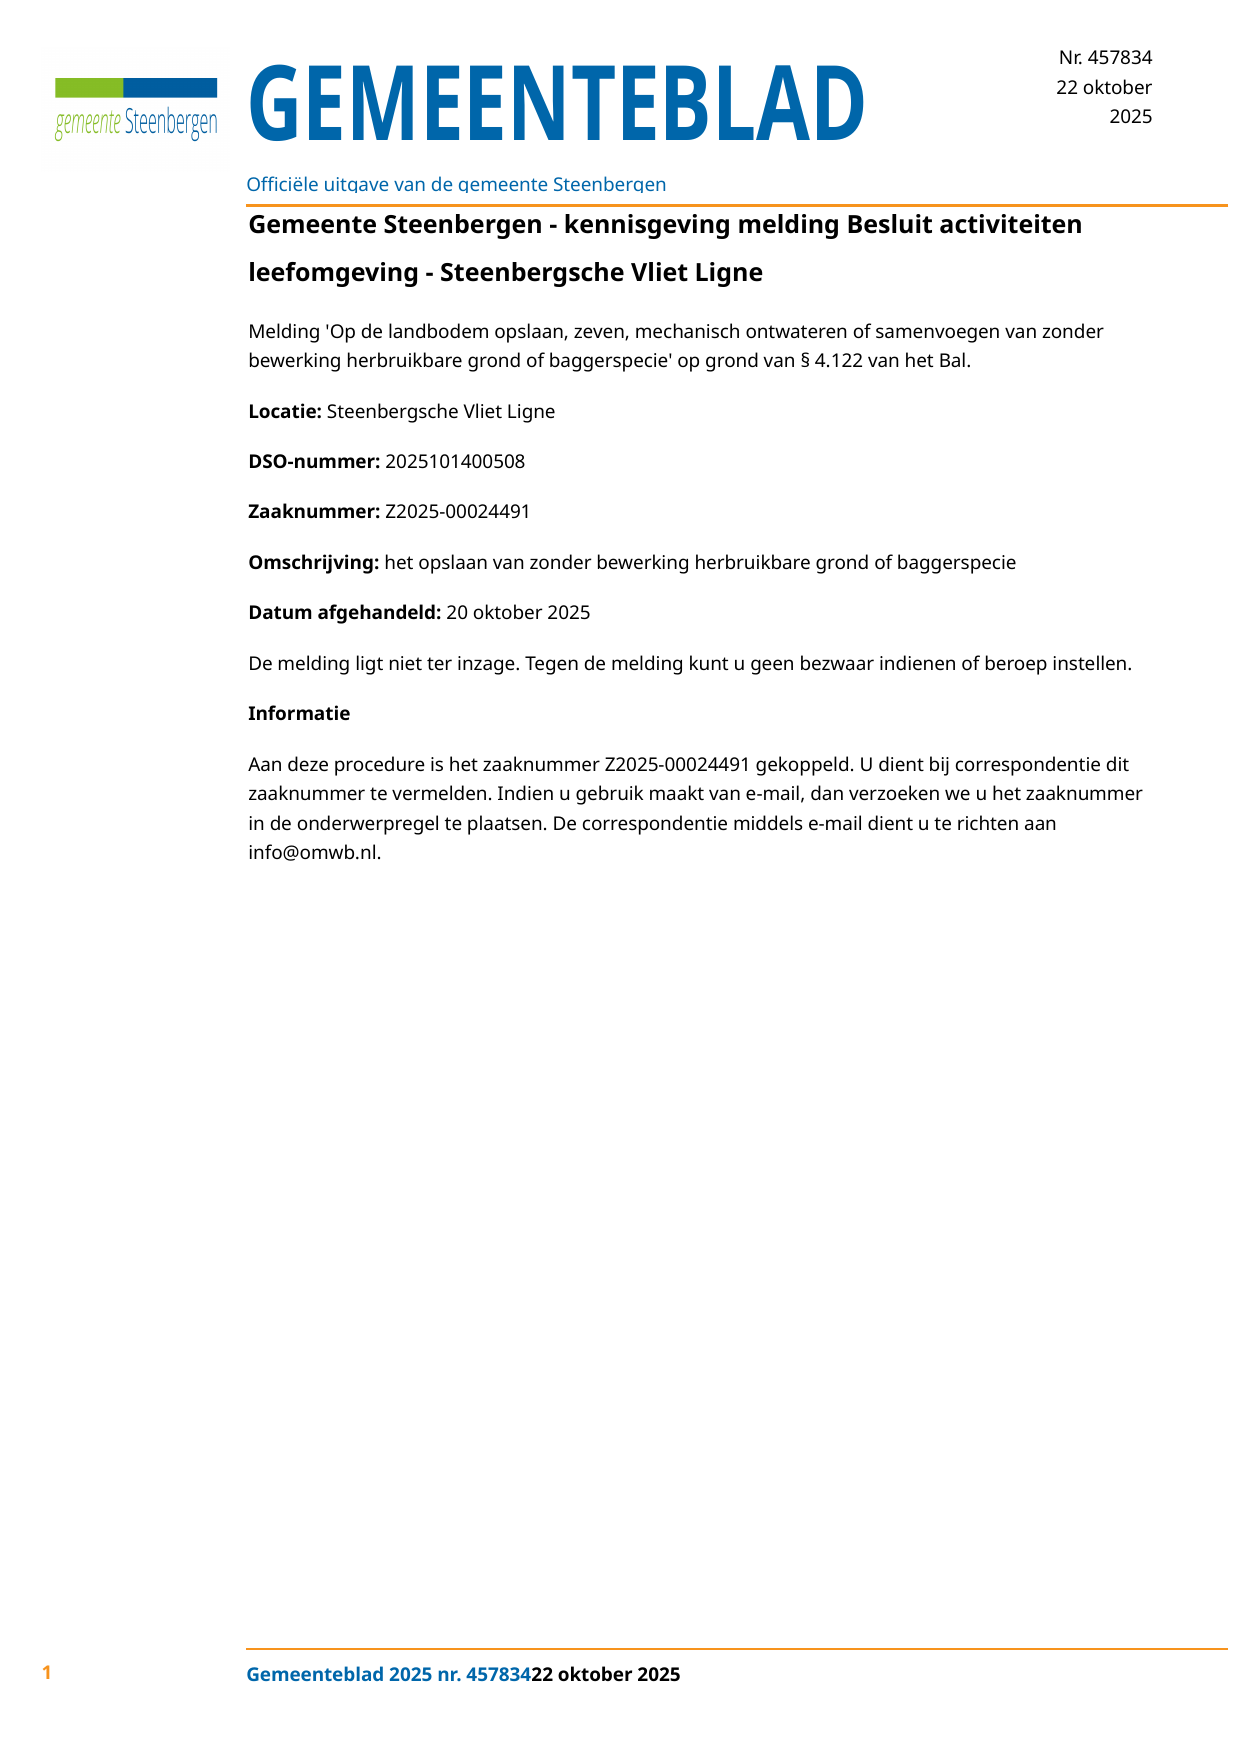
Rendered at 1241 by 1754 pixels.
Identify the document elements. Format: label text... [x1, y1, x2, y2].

picture [41, 47, 231, 172]
text Zaaknummer: Z2025-00024491 [248, 499, 1152, 524]
text Gemeente Steenbergen - kennisgeving melding Besluit activiteiten leefomgeving - Steenbergsche Vliet Ligne [248, 207, 1152, 288]
text Informatie [248, 700, 1152, 726]
text Melding 'Op de landbodem opslaan, zeven, mechanisch ontwateren of samenvoegen van zonder bewerking herbruikbare grond of baggerspecie' op grond van § 4.122 van het Bal. [248, 318, 1152, 373]
text Datum afgehandeld: 20 oktober 2025 [248, 599, 1152, 625]
text DSO-nummer: 2025101400508 [248, 448, 1152, 474]
text Aan deze procedure is het zaaknummer Z2025-00024491 gekoppeld. U dient bij correspondentie dit zaaknummer te vermelden. Indien u gebruik maakt van e-mail, dan verzoeken we u het zaaknummer in de onderwerpregel te plaatsen. De correspondentie middels e-mail dient u te richten aan info@omwb.nl. [248, 751, 1152, 865]
text Omschrijving: het opslaan van zonder bewerking herbruikbare grond of baggerspecie [248, 549, 1152, 575]
text De melding ligt niet ter inzage. Tegen de melding kunt u geen bezwaar indienen of beroep instellen. [248, 650, 1152, 676]
text Locatie: Steenbergsche Vliet Ligne [248, 398, 1152, 424]
